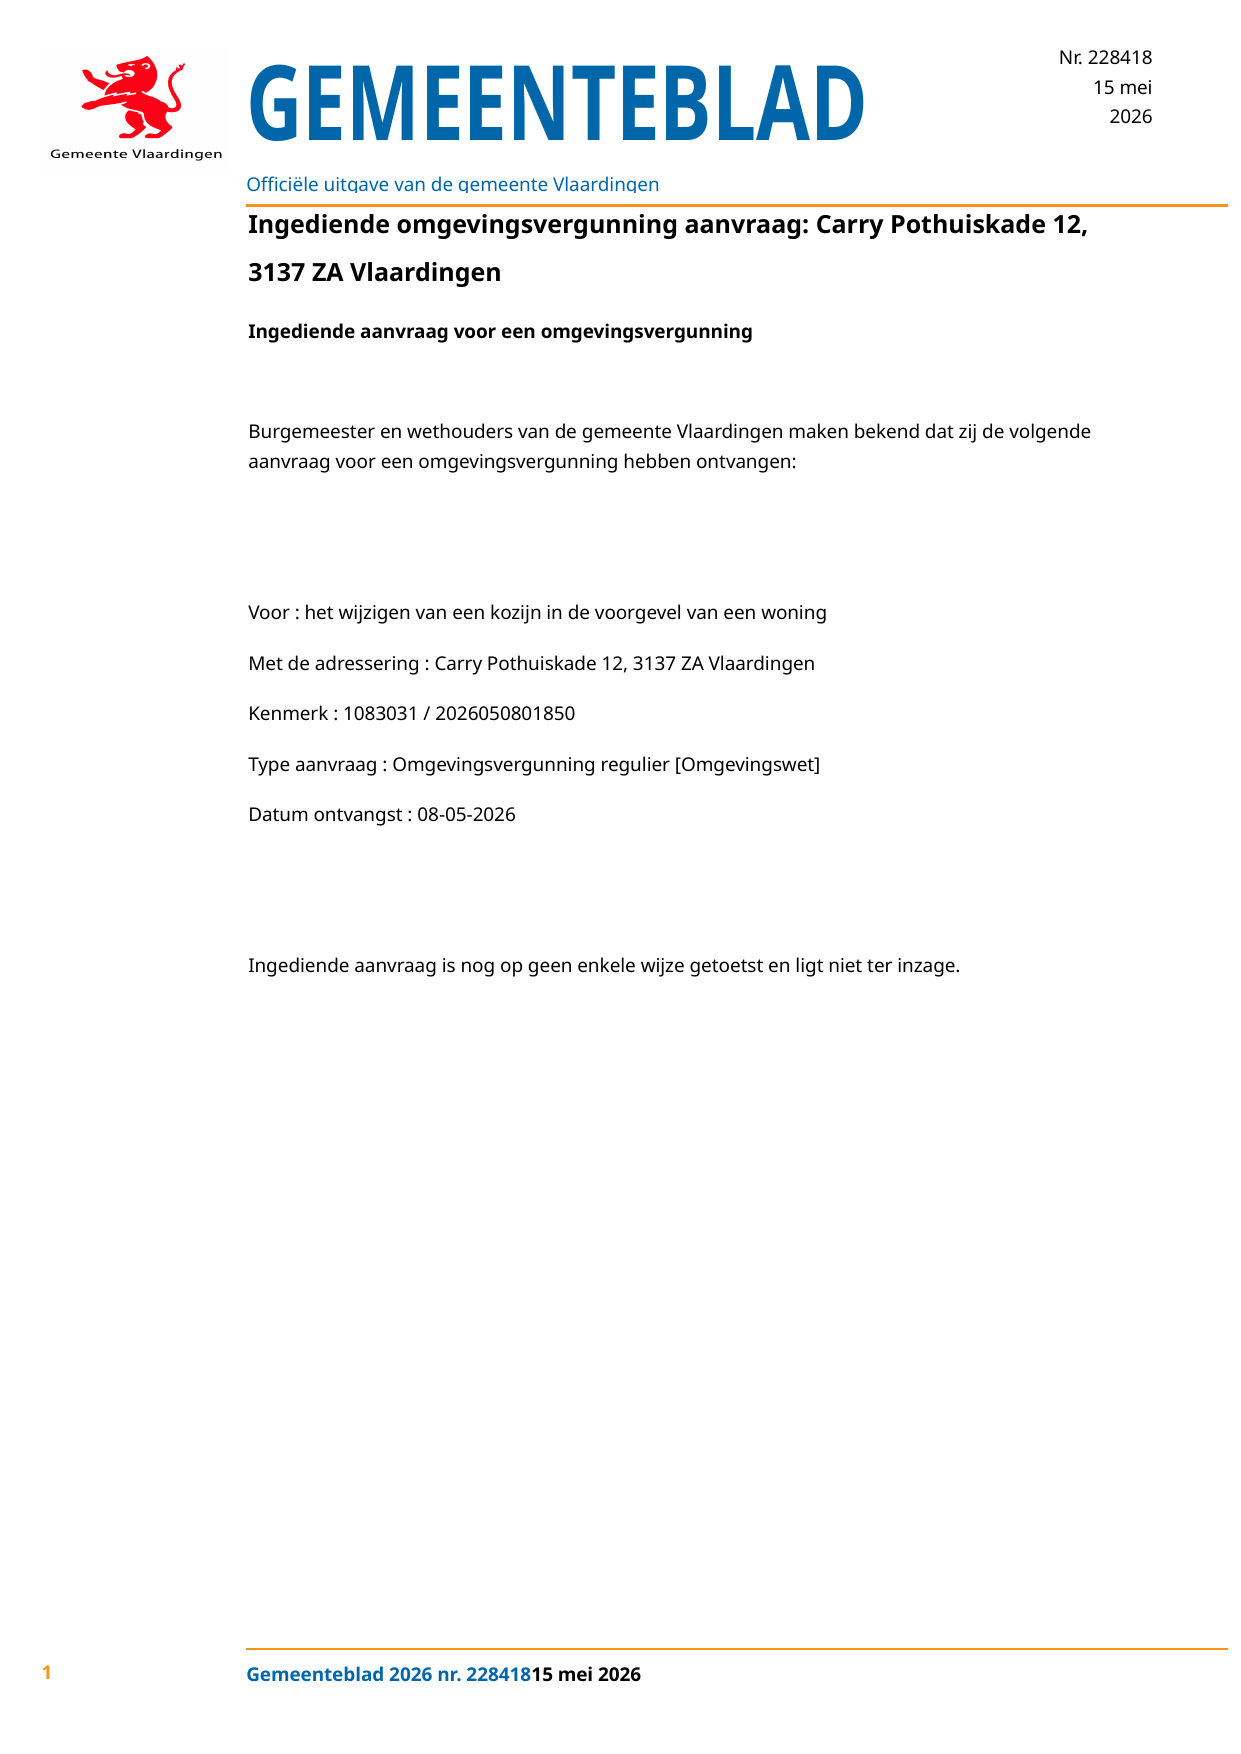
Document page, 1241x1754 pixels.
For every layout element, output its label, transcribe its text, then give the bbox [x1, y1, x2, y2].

text Kenmerk : 1083031 / 2026050801850 [248, 700, 1152, 726]
text Voor : het wijzigen van een kozijn in de voorgevel van een woning [248, 599, 1152, 625]
picture [41, 47, 231, 172]
text Ingediende aanvraag is nog op geen enkele wijze getoetst en ligt niet ter inzage. [248, 952, 1152, 978]
text Burgemeester en wethouders van de gemeente Vlaardingen maken bekend dat zij de volgende aanvraag voor een omgevingsvergunning hebben ontvangen: [248, 419, 1152, 474]
text Ingediende omgevingsvergunning aanvraag: Carry Pothuiskade 12, 3137 ZA Vlaardingen [248, 207, 1152, 288]
text Type aanvraag : Omgevingsvergunning regulier [Omgevingswet] [248, 751, 1152, 777]
text Datum ontvangst : 08-05-2026 [248, 801, 1152, 827]
text Met de adressering : Carry Pothuiskade 12, 3137 ZA Vlaardingen [248, 650, 1152, 676]
text Ingediende aanvraag voor een omgevingsvergunning [248, 318, 1152, 344]
